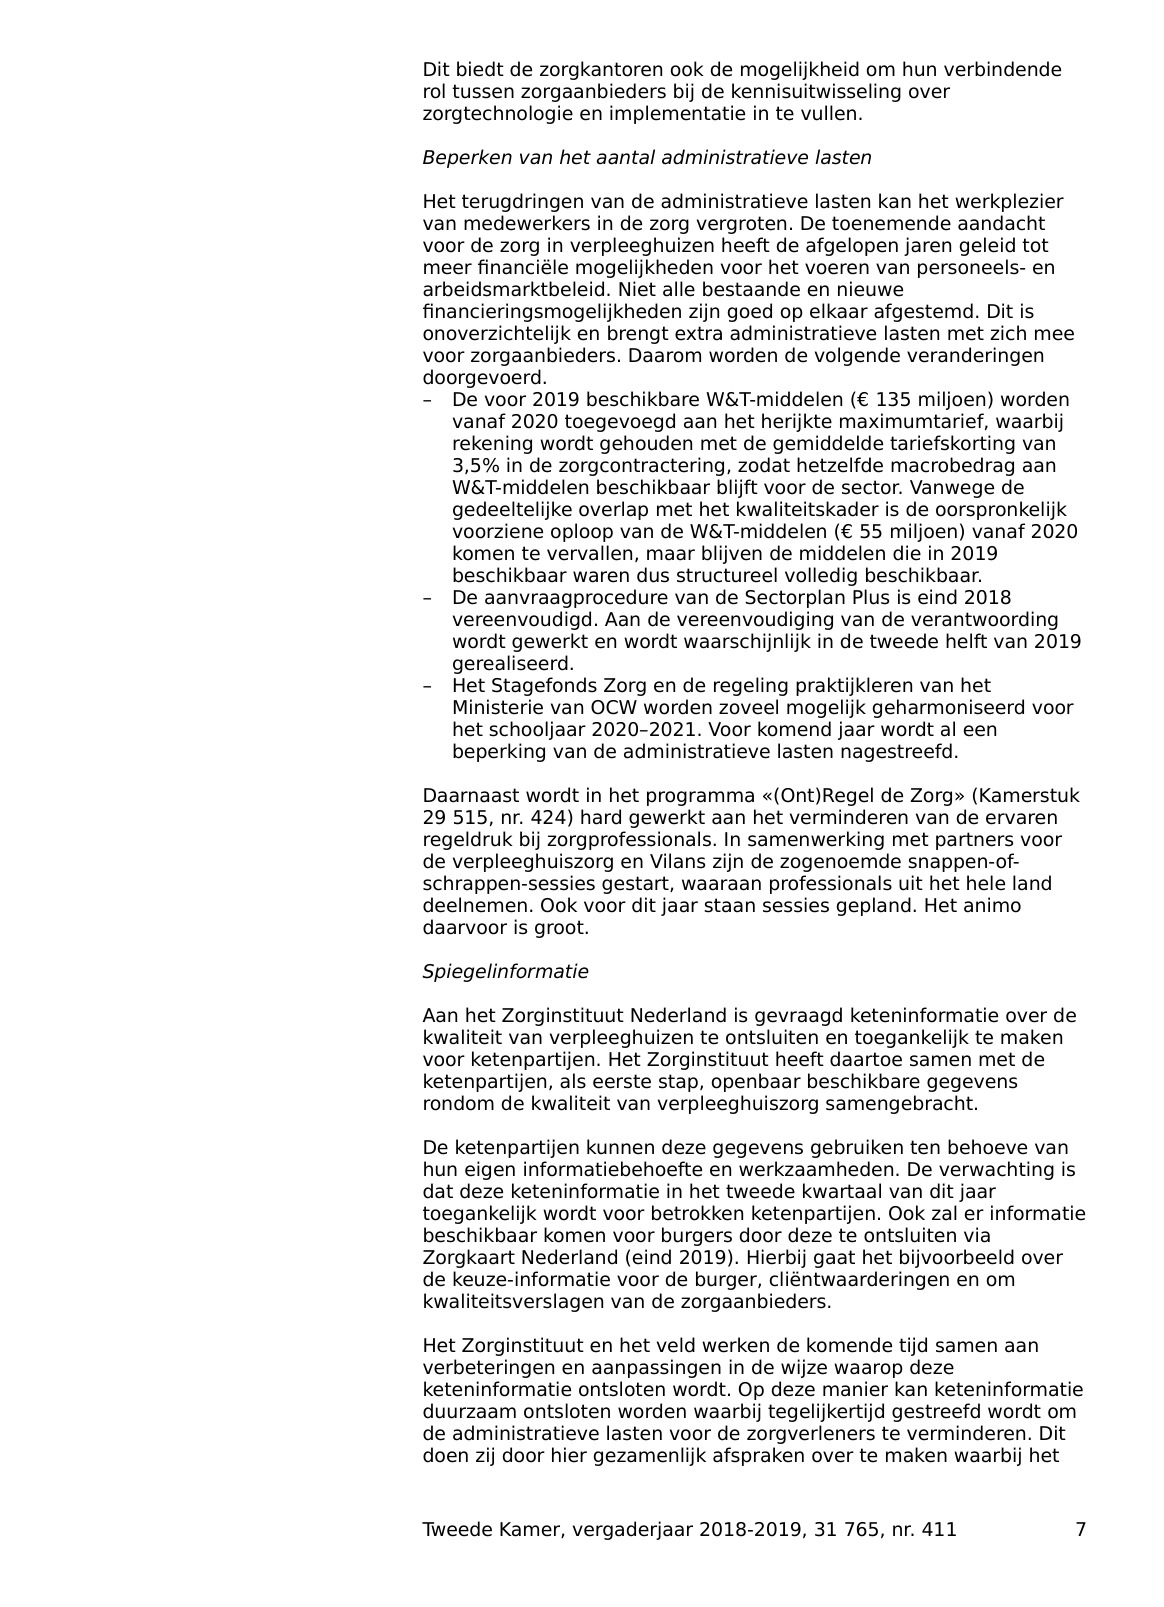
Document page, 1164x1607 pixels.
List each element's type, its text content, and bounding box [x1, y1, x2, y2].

text – De voor 2019 beschikbare W&T-middelen (€ 135 miljoen) worden vanaf 2020 toegevoegd aan het herijkte maximumtarief, waarbij rekening wordt gehouden met de gemiddelde tariefskorting van 3,5% in de zorgcontractering, zodat hetzelfde macrobedrag aan W&T-middelen beschikbaar blijft voor de sector. Vanwege de gedeeltelijke overlap met het kwaliteitskader is de oorspronkelijk voorziene oploop van de W&T-middelen (€ 55 miljoen) vanaf 2020 komen te vervallen, maar blijven de middelen die in 2019 beschikbaar waren dus structureel volledig beschikbaar. [422, 389, 1087, 587]
text Het terugdringen van de administratieve lasten kan het werkplezier van medewerkers in de zorg vergroten. De toenemende aandacht voor de zorg in verpleeghuizen heeft de afgelopen jaren geleid tot meer financiële mogelijkheden voor het voeren van personeels- en arbeidsmarktbeleid. Niet alle bestaande en nieuwe financieringsmogelijkheden zijn goed op elkaar afgestemd. Dit is onoverzichtelijk en brengt extra administratieve lasten met zich mee voor zorgaanbieders. Daarom worden de volgende veranderingen doorgevoerd. [422, 191, 1087, 389]
text – De aanvraagprocedure van de Sectorplan Plus is eind 2018 vereenvoudigd. Aan de vereenvoudiging van de verantwoording wordt gewerkt en wordt waarschijnlijk in de tweede helft van 2019 gerealiseerd. [422, 587, 1087, 675]
text De ketenpartijen kunnen deze gegevens gebruiken ten behoeve van hun eigen informatiebehoefte en werkzaamheden. De verwachting is dat deze keteninformatie in het tweede kwartaal van dit jaar toegankelijk wordt voor betrokken ketenpartijen. Ook zal er informatie beschikbaar komen voor burgers door deze te ontsluiten via Zorgkaart Nederland (eind 2019). Hierbij gaat het bijvoorbeeld over de keuze-informatie voor de burger, cliëntwaarderingen en om kwaliteitsverslagen van de zorgaanbieders. [422, 1137, 1087, 1313]
text – Het Stagefonds Zorg en de regeling praktijkleren van het Ministerie van OCW worden zoveel mogelijk geharmoniseerd voor het schooljaar 2020–2021. Voor komend jaar wordt al een beperking van de administratieve lasten nagestreefd. [422, 675, 1087, 763]
text Het Zorginstituut en het veld werken de komende tijd samen aan verbeteringen en aanpassingen in de wijze waarop deze keteninformatie ontsloten wordt. Op deze manier kan keteninformatie duurzaam ontsloten worden waarbij tegelijkertijd gestreefd wordt om de administratieve lasten voor de zorgverleners te verminderen. Dit doen zij door hier gezamenlijk afspraken over te maken waarbij het [422, 1335, 1087, 1467]
subtitle Beperken van het aantal administratieve lasten [422, 147, 1087, 169]
text Daarnaast wordt in het programma «(Ont)Regel de Zorg» (Kamerstuk 29 515, nr. 424) hard gewerkt aan het verminderen van de ervaren regeldruk bij zorgprofessionals. In samenwerking met partners voor de verpleeghuiszorg en Vilans zijn de zogenoemde snappen-of-schrappen-sessies gestart, waaraan professionals uit het hele land deelnemen. Ook voor dit jaar staan sessies gepland. Het animo daarvoor is groot. [422, 785, 1087, 939]
text Aan het Zorginstituut Nederland is gevraagd keteninformatie over de kwaliteit van verpleeghuizen te ontsluiten en toegankelijk te maken voor ketenpartijen. Het Zorginstituut heeft daartoe samen met de ketenpartijen, als eerste stap, openbaar beschikbare gegevens rondom de kwaliteit van verpleeghuiszorg samengebracht. [422, 1005, 1087, 1115]
text Dit biedt de zorgkantoren ook de mogelijkheid om hun verbindende rol tussen zorgaanbieders bij de kennisuitwisseling over zorgtechnologie en implementatie in te vullen. [422, 59, 1087, 125]
subtitle Spiegelinformatie [422, 961, 1087, 983]
